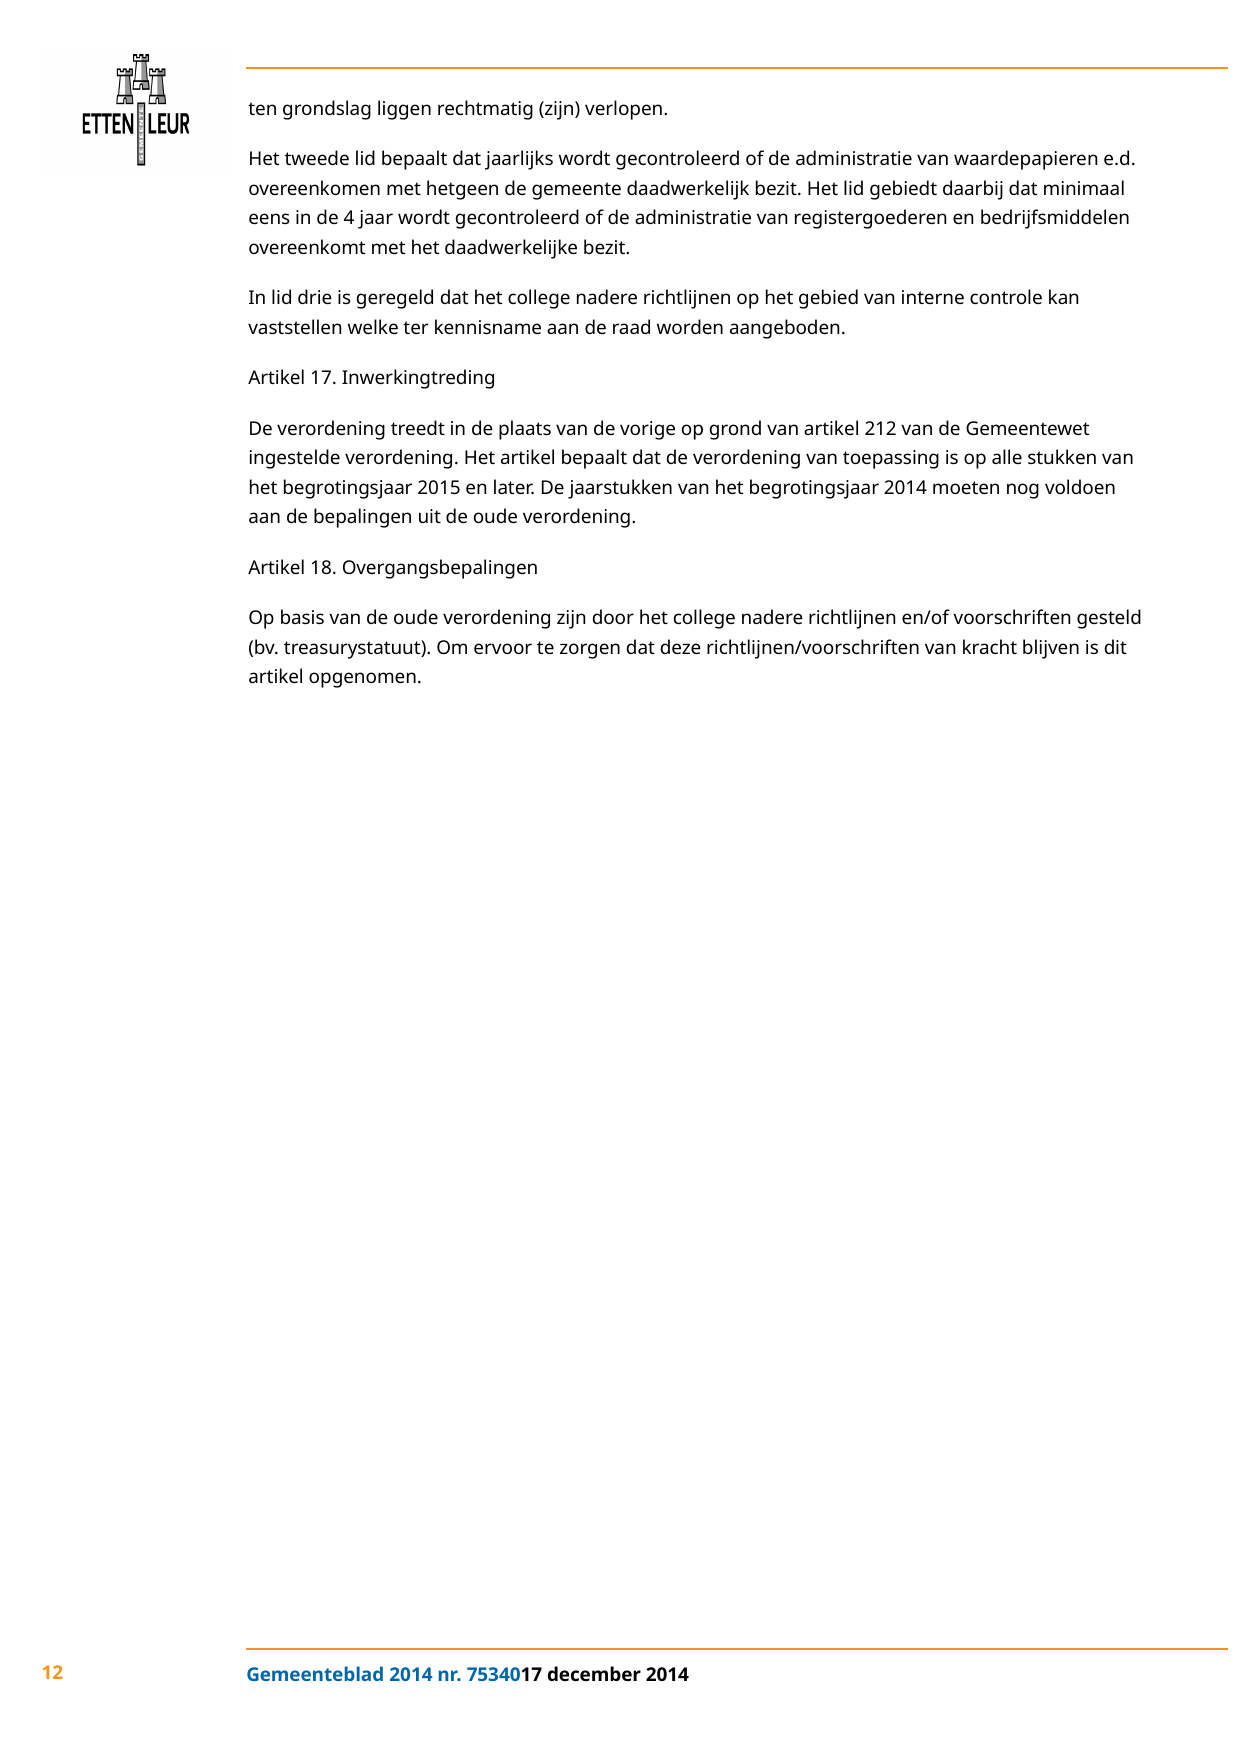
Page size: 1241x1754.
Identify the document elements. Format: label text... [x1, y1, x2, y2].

text Op basis van de oude verordening zijn door het college nadere richtlijnen en/of voorschriften gesteld (bv. treasurystatuut). Om ervoor te zorgen dat deze richtlijnen/voorschriften van kracht blijven is dit artikel opgenomen. [248, 604, 1152, 689]
text Artikel 18. Overgangsbepalingen [248, 554, 1152, 580]
text In lid drie is geregeld dat het college nadere richtlijnen op het gebied van interne controle kan vaststellen welke ter kennisname aan de raad worden aangeboden. [248, 284, 1152, 340]
text Artikel 17. Inwerkingtreding [248, 364, 1152, 390]
text Het tweede lid bepaalt dat jaarlijks wordt gecontroleerd of de administratie van waardepapieren e.d. overeenkomen met hetgeen de gemeente daadwerkelijk bezit. Het lid gebiedt daarbij dat minimaal eens in de 4 jaar wordt gecontroleerd of de administratie van registergoederen en bedrijfsmiddelen overeenkomt met het daadwerkelijke bezit. [248, 145, 1152, 260]
text ten grondslag liggen rechtmatig (zijn) verlopen. [248, 95, 1152, 121]
picture [41, 47, 231, 172]
text De verordening treedt in de plaats van de vorige op grond van artikel 212 van de Gemeentewet ingestelde verordening. Het artikel bepaalt dat de verordening van toepassing is op alle stukken van het begrotingsjaar 2015 en later. De jaarstukken van het begrotingsjaar 2014 moeten nog voldoen aan de bepalingen uit de oude verordening. [248, 415, 1152, 529]
